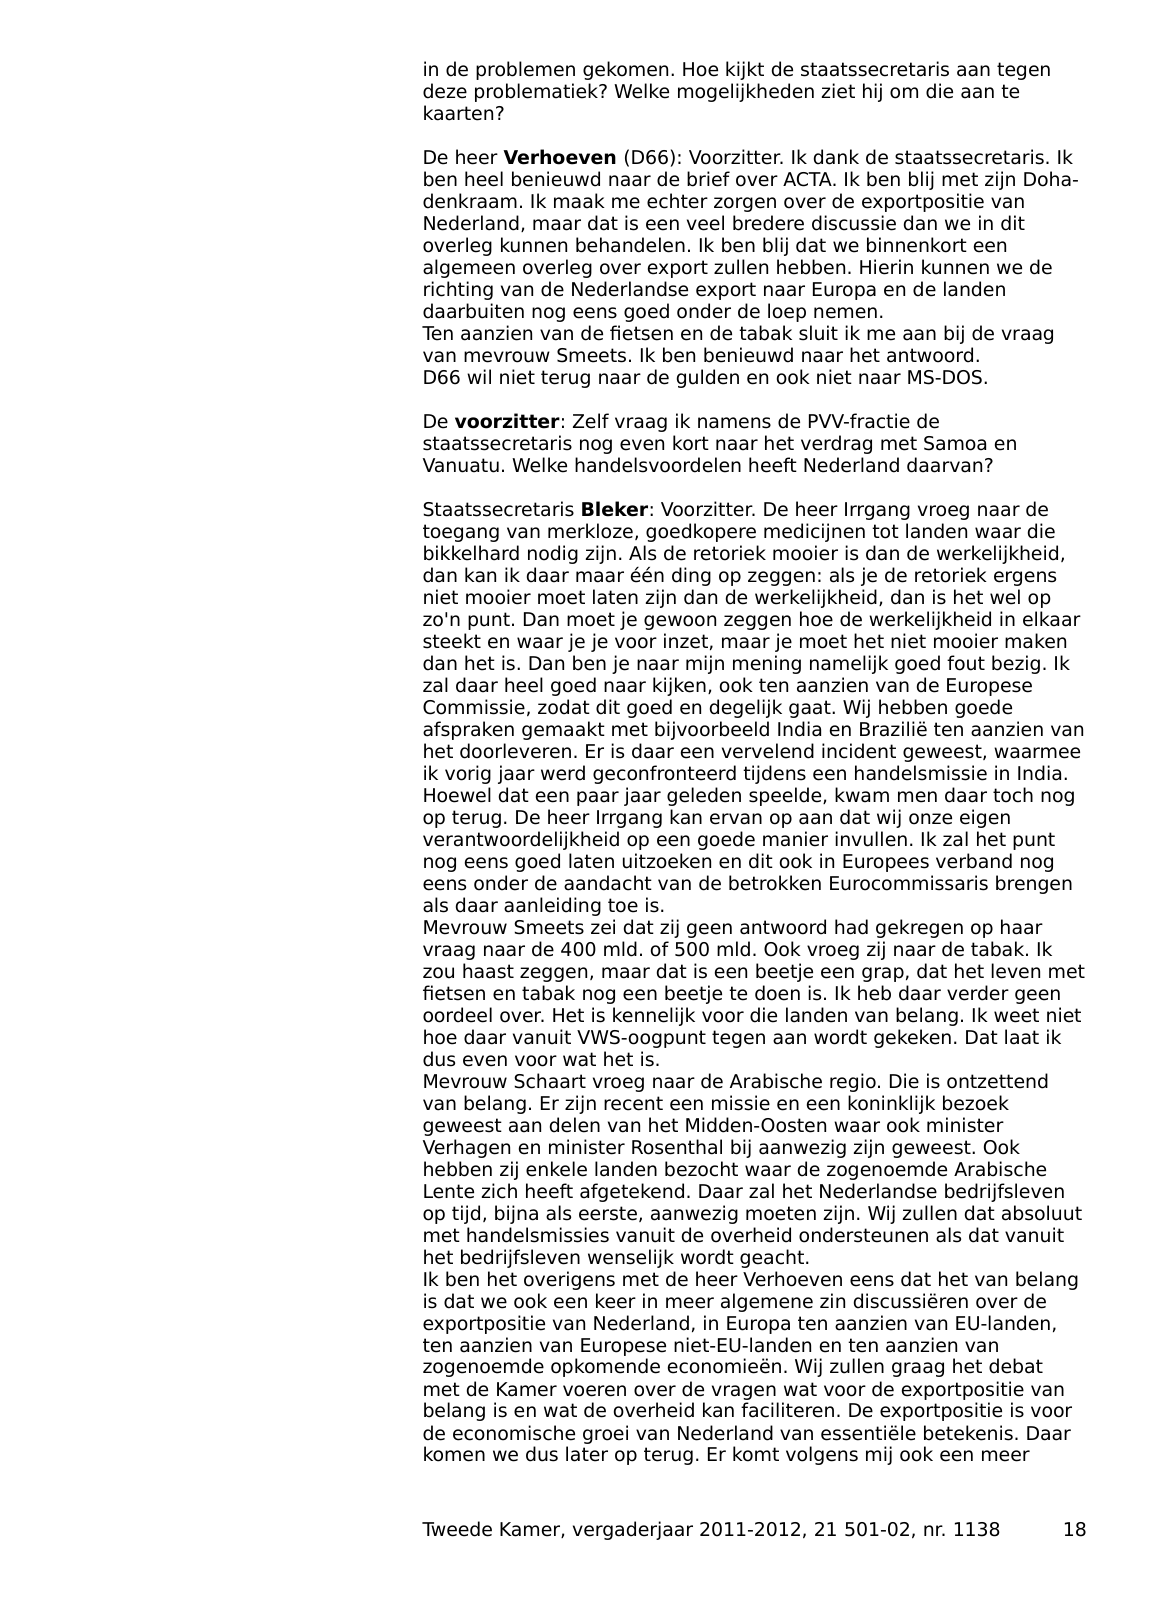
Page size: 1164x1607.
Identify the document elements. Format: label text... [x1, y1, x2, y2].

text Ik ben het overigens met de heer Verhoeven eens dat het van belang is dat we ook een keer in meer algemene zin discussiëren over de exportpositie van Nederland, in Europa ten aanzien van EU-landen, ten aanzien van Europese niet-EU-landen en ten aanzien van zogenoemde opkomende economieën. Wij zullen graag het debat met de Kamer voeren over de vragen wat voor de exportpositie van belang is en wat de overheid kan faciliteren. De exportpositie is voor de economische groei van Nederland van essentiële betekenis. Daar komen we dus later op terug. Er komt volgens mij ook een meer [422, 1268, 1087, 1466]
text Mevrouw Schaart vroeg naar de Arabische regio. Die is ontzettend van belang. Er zijn recent een missie en een koninklijk bezoek geweest aan delen van het Midden-Oosten waar ook minister Verhagen en minister Rosenthal bij aanwezig zijn geweest. Ook hebben zij enkele landen bezocht waar de zogenoemde Arabische Lente zich heeft afgetekend. Daar zal het Nederlandse bedrijfsleven op tijd, bijna als eerste, aanwezig moeten zijn. Wij zullen dat absoluut met handelsmissies vanuit de overheid ondersteunen als dat vanuit het bedrijfsleven wenselijk wordt geacht. [422, 1071, 1087, 1268]
text Ten aanzien van de fietsen en de tabak sluit ik me aan bij de vraag van mevrouw Smeets. Ik ben benieuwd naar het antwoord. [422, 323, 1087, 367]
text D66 wil niet terug naar de gulden en ook niet naar MS-DOS. [422, 367, 1087, 389]
text Staatssecretaris Bleker: Voorzitter. De heer Irrgang vroeg naar de toegang van merkloze, goedkopere medicijnen tot landen waar die bikkelhard nodig zijn. Als de retoriek mooier is dan de werkelijkheid, dan kan ik daar maar één ding op zeggen: als je de retoriek ergens niet mooier moet laten zijn dan de werkelijkheid, dan is het wel op zo'n punt. Dan moet je gewoon zeggen hoe de werkelijkheid in elkaar steekt en waar je je voor inzet, maar je moet het niet mooier maken dan het is. Dan ben je naar mijn mening namelijk goed fout bezig. Ik zal daar heel goed naar kijken, ook ten aanzien van de Europese Commissie, zodat dit goed en degelijk gaat. Wij hebben goede afspraken gemaakt met bijvoorbeeld India en Brazilië ten aanzien van het doorleveren. Er is daar een vervelend incident geweest, waarmee ik vorig jaar werd geconfronteerd tijdens een handelsmissie in India. Hoewel dat een paar jaar geleden speelde, kwam men daar toch nog op terug. De heer Irrgang kan ervan op aan dat wij onze eigen verantwoordelijkheid op een goede manier invullen. Ik zal het punt nog eens goed laten uitzoeken en dit ook in Europees verband nog eens onder de aandacht van de betrokken Eurocommissaris brengen als daar aanleiding toe is. [422, 499, 1087, 917]
text in de problemen gekomen. Hoe kijkt de staatssecretaris aan tegen deze problematiek? Welke mogelijkheden ziet hij om die aan te kaarten? [422, 59, 1087, 125]
text Mevrouw Smeets zei dat zij geen antwoord had gekregen op haar vraag naar de 400 mld. of 500 mld. Ook vroeg zij naar de tabak. Ik zou haast zeggen, maar dat is een beetje een grap, dat het leven met fietsen en tabak nog een beetje te doen is. Ik heb daar verder geen oordeel over. Het is kennelijk voor die landen van belang. Ik weet niet hoe daar vanuit VWS-oogpunt tegen aan wordt gekeken. Dat laat ik dus even voor wat het is. [422, 917, 1087, 1071]
text De voorzitter: Zelf vraag ik namens de PVV-fractie de staatssecretaris nog even kort naar het verdrag met Samoa en Vanuatu. Welke handelsvoordelen heeft Nederland daarvan? [422, 411, 1087, 477]
text De heer Verhoeven (D66): Voorzitter. Ik dank de staatssecretaris. Ik ben heel benieuwd naar de brief over ACTA. Ik ben blij met zijn Doha-denkraam. Ik maak me echter zorgen over de exportpositie van Nederland, maar dat is een veel bredere discussie dan we in dit overleg kunnen behandelen. Ik ben blij dat we binnenkort een algemeen overleg over export zullen hebben. Hierin kunnen we de richting van de Nederlandse export naar Europa en de landen daarbuiten nog eens goed onder de loep nemen. [422, 147, 1087, 323]
